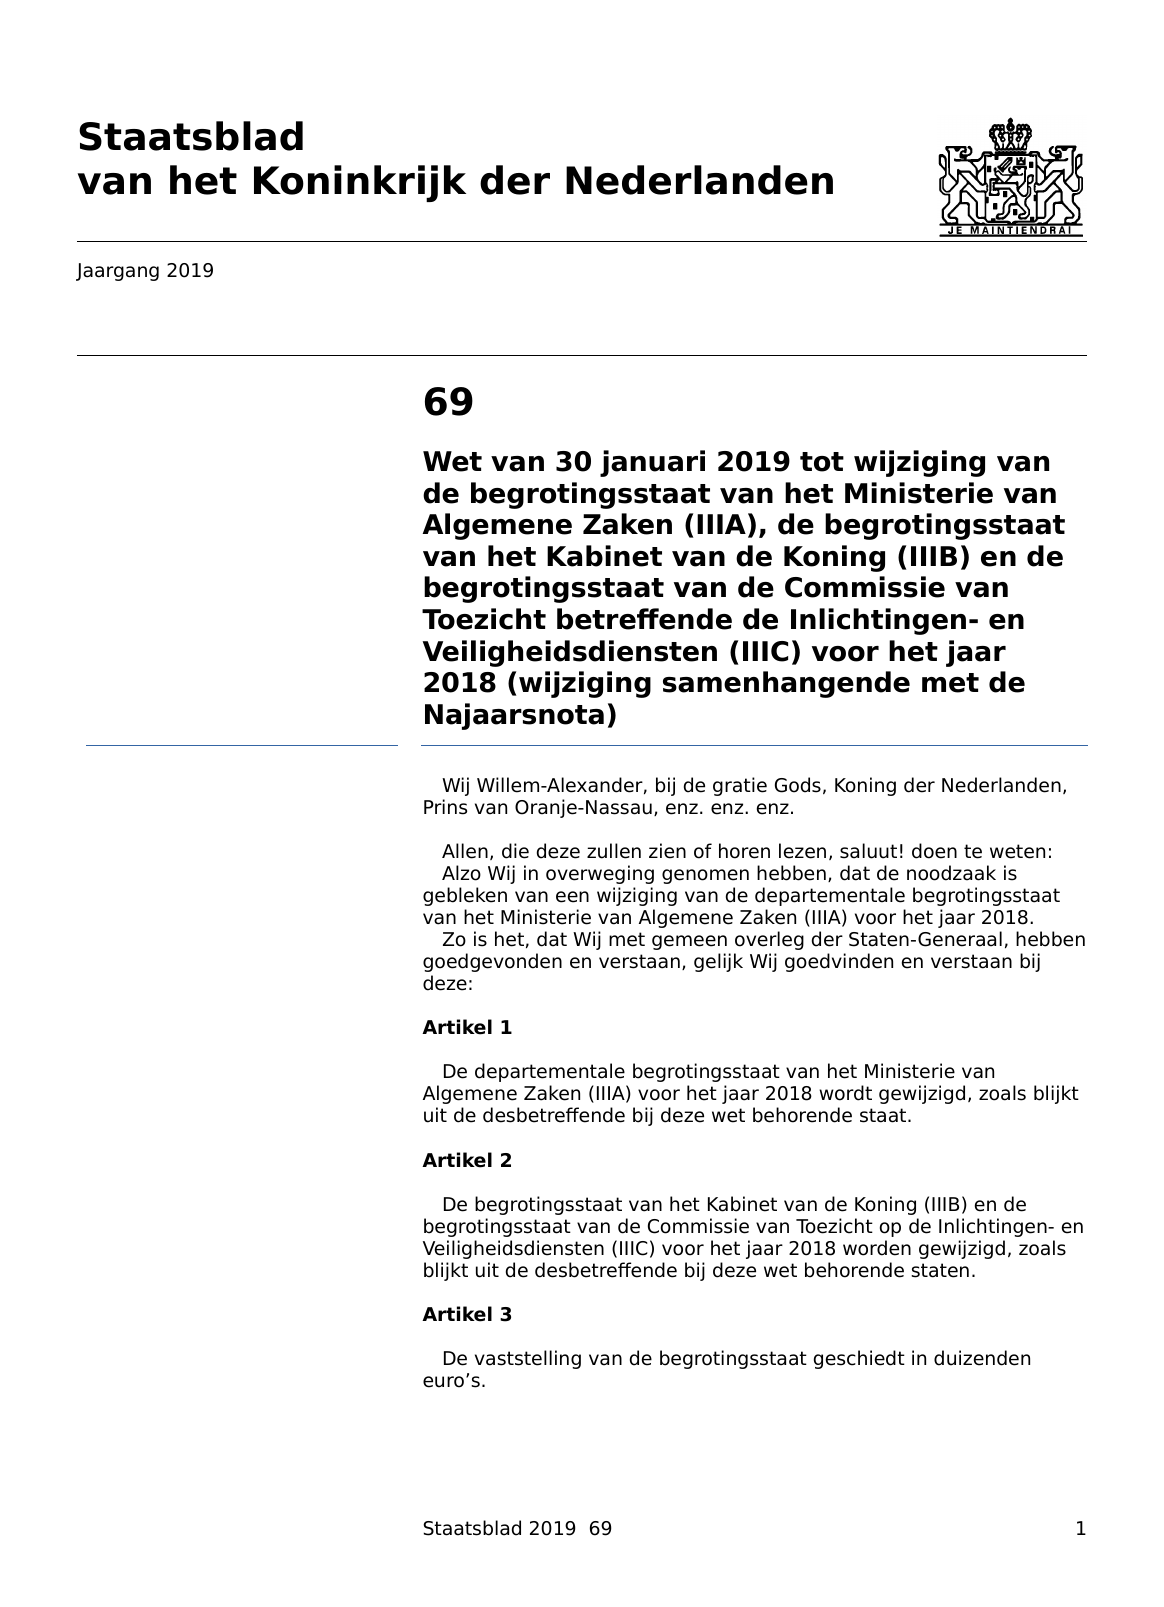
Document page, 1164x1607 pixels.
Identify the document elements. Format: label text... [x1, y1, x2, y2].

text Zo is het, dat Wij met gemeen overleg der Staten-Generaal, hebben goedgevonden en verstaan, gelijk Wij goedvinden en verstaan bij deze: [422, 929, 1087, 995]
text De departementale begrotingsstaat van het Ministerie van Algemene Zaken (IIIA) voor het jaar 2018 wordt gewijzigd, zoals blijkt uit de desbetreffende bij deze wet behorende staat. [422, 1061, 1087, 1127]
table_cell Jaargang 2019 [77, 242, 1087, 355]
text De begrotingsstaat van het Kabinet van de Koning (IIIB) en de begrotingsstaat van de Commissie van Toezicht op de Inlichtingen- en Veiligheidsdiensten (IIIC) voor het jaar 2018 worden gewijzigd, zoals blijkt uit de desbetreffende bij deze wet behorende staten. [422, 1194, 1087, 1282]
table_header [886, 100, 1087, 241]
subtitle Artikel 3 [422, 1304, 1087, 1326]
text De vaststelling van de begrotingsstaat geschiedt in duizenden euro’s. [422, 1348, 1087, 1392]
table_header Staatsblad van het Koninkrijk der Nederlanden [77, 100, 886, 241]
text Wet van 30 januari 2019 tot wijziging van de begrotingsstaat van het Ministerie van Algemene Zaken (IIIA), de begrotingsstaat van het Kabinet van de Koning (IIIB) en de begrotingsstaat van de Commissie van Toezicht betreffende de Inlichtingen- en Veiligheidsdiensten (IIIC) voor het jaar 2018 (wijziging samenhangende met de Najaarsnota) [422, 447, 1087, 731]
subtitle Artikel 2 [422, 1149, 1087, 1171]
subtitle Artikel 1 [422, 1017, 1087, 1039]
text Alzo Wij in overweging genomen hebben, dat de noodzaak is gebleken van een wijziging van de departementale begrotingsstaat van het Ministerie van Algemene Zaken (IIIA) voor het jaar 2018. [422, 863, 1087, 929]
text Allen, die deze zullen zien of horen lezen, saluut! doen te weten: [422, 841, 1087, 863]
picture [936, 115, 1087, 240]
subtitle 69 [422, 381, 1087, 424]
text Wij Willem-Alexander, bij de gratie Gods, Koning der Nederlanden, Prins van Oranje-Nassau, enz. enz. enz. [422, 775, 1087, 819]
